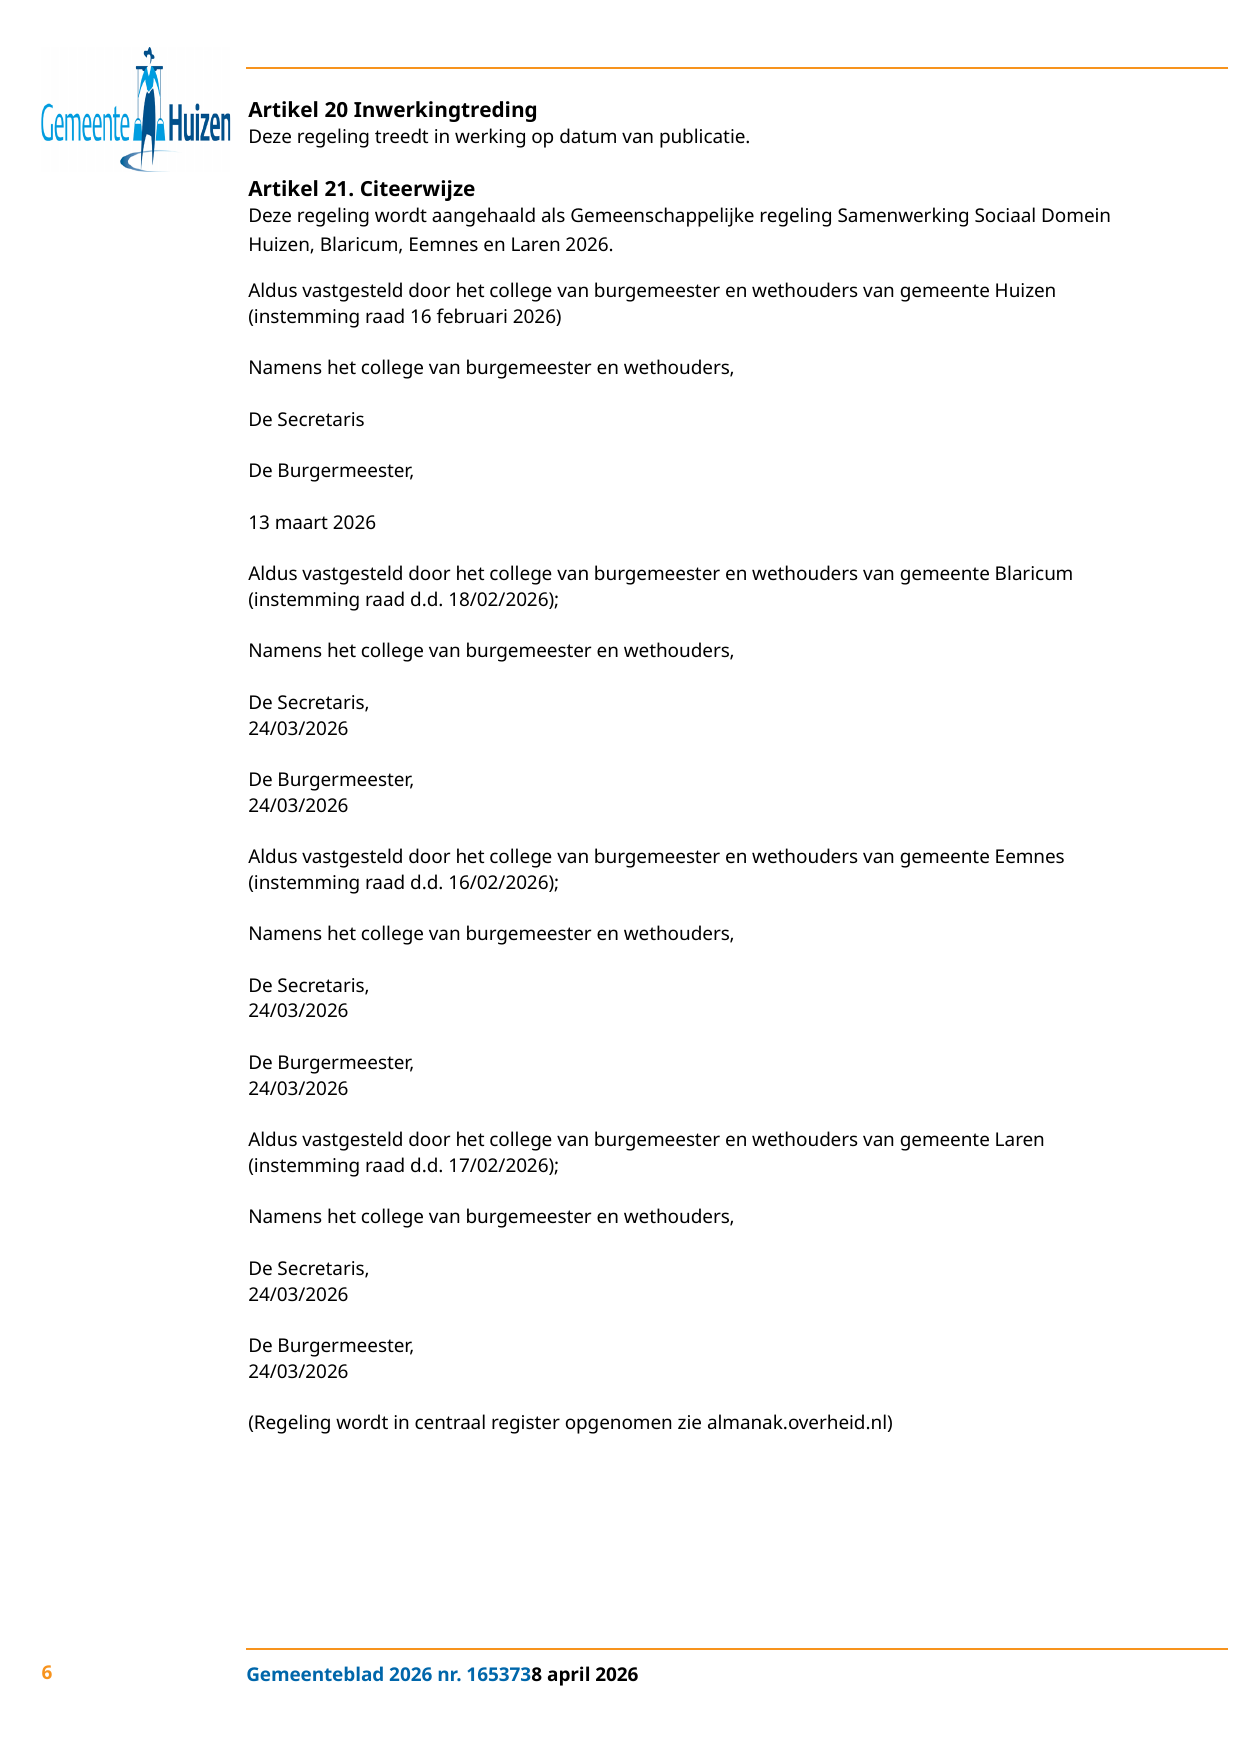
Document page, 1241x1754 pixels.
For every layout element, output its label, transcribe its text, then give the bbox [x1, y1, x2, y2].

text (Regeling wordt in centraal register opgenomen zie almanak.overheid.nl) [248, 1409, 1152, 1435]
text 24/03/2026 [248, 792, 1152, 818]
text Aldus vastgesteld door het college van burgemeester en wethouders van gemeente Blaricum (instemming raad d.d. 18/02/2026); [248, 560, 1152, 612]
text Namens het college van burgemeester en wethouders, [248, 921, 1152, 946]
text De Burgermeester, [248, 1049, 1152, 1075]
text Namens het college van burgemeester en wethouders, [248, 1203, 1152, 1229]
text 24/03/2026 [248, 1281, 1152, 1306]
text Namens het college van burgemeester en wethouders, [248, 354, 1152, 380]
text Aldus vastgesteld door het college van burgemeester en wethouders van gemeente Huizen (instemming raad 16 februari 2026) [248, 277, 1152, 329]
text De Secretaris, [248, 972, 1152, 998]
text De Burgermeester, [248, 766, 1152, 792]
text 24/03/2026 [248, 1075, 1152, 1101]
text Deze regeling wordt aangehaald als Gemeenschappelijke regeling Samenwerking Sociaal Domein Huizen, Blaricum, Eemnes en Laren 2026. [248, 202, 1152, 257]
text Deze regeling treedt in werking op datum van publicatie. [248, 123, 1152, 149]
text De Secretaris, [248, 1255, 1152, 1281]
text De Burgermeester, [248, 1332, 1152, 1358]
text Artikel 21. Citeerwijze [248, 174, 1152, 202]
text Artikel 20 Inwerkingtreding [248, 95, 1152, 123]
text De Burgermeester, [248, 457, 1152, 483]
text 24/03/2026 [248, 715, 1152, 740]
text 13 maart 2026 [248, 509, 1152, 534]
text De Secretaris [248, 406, 1152, 432]
picture [41, 47, 231, 172]
text Aldus vastgesteld door het college van burgemeester en wethouders van gemeente Laren (instemming raad d.d. 17/02/2026); [248, 1126, 1152, 1178]
text Aldus vastgesteld door het college van burgemeester en wethouders van gemeente Eemnes (instemming raad d.d. 16/02/2026); [248, 843, 1152, 895]
text Namens het college van burgemeester en wethouders, [248, 637, 1152, 663]
text 24/03/2026 [248, 998, 1152, 1023]
text 24/03/2026 [248, 1358, 1152, 1384]
text De Secretaris, [248, 689, 1152, 715]
